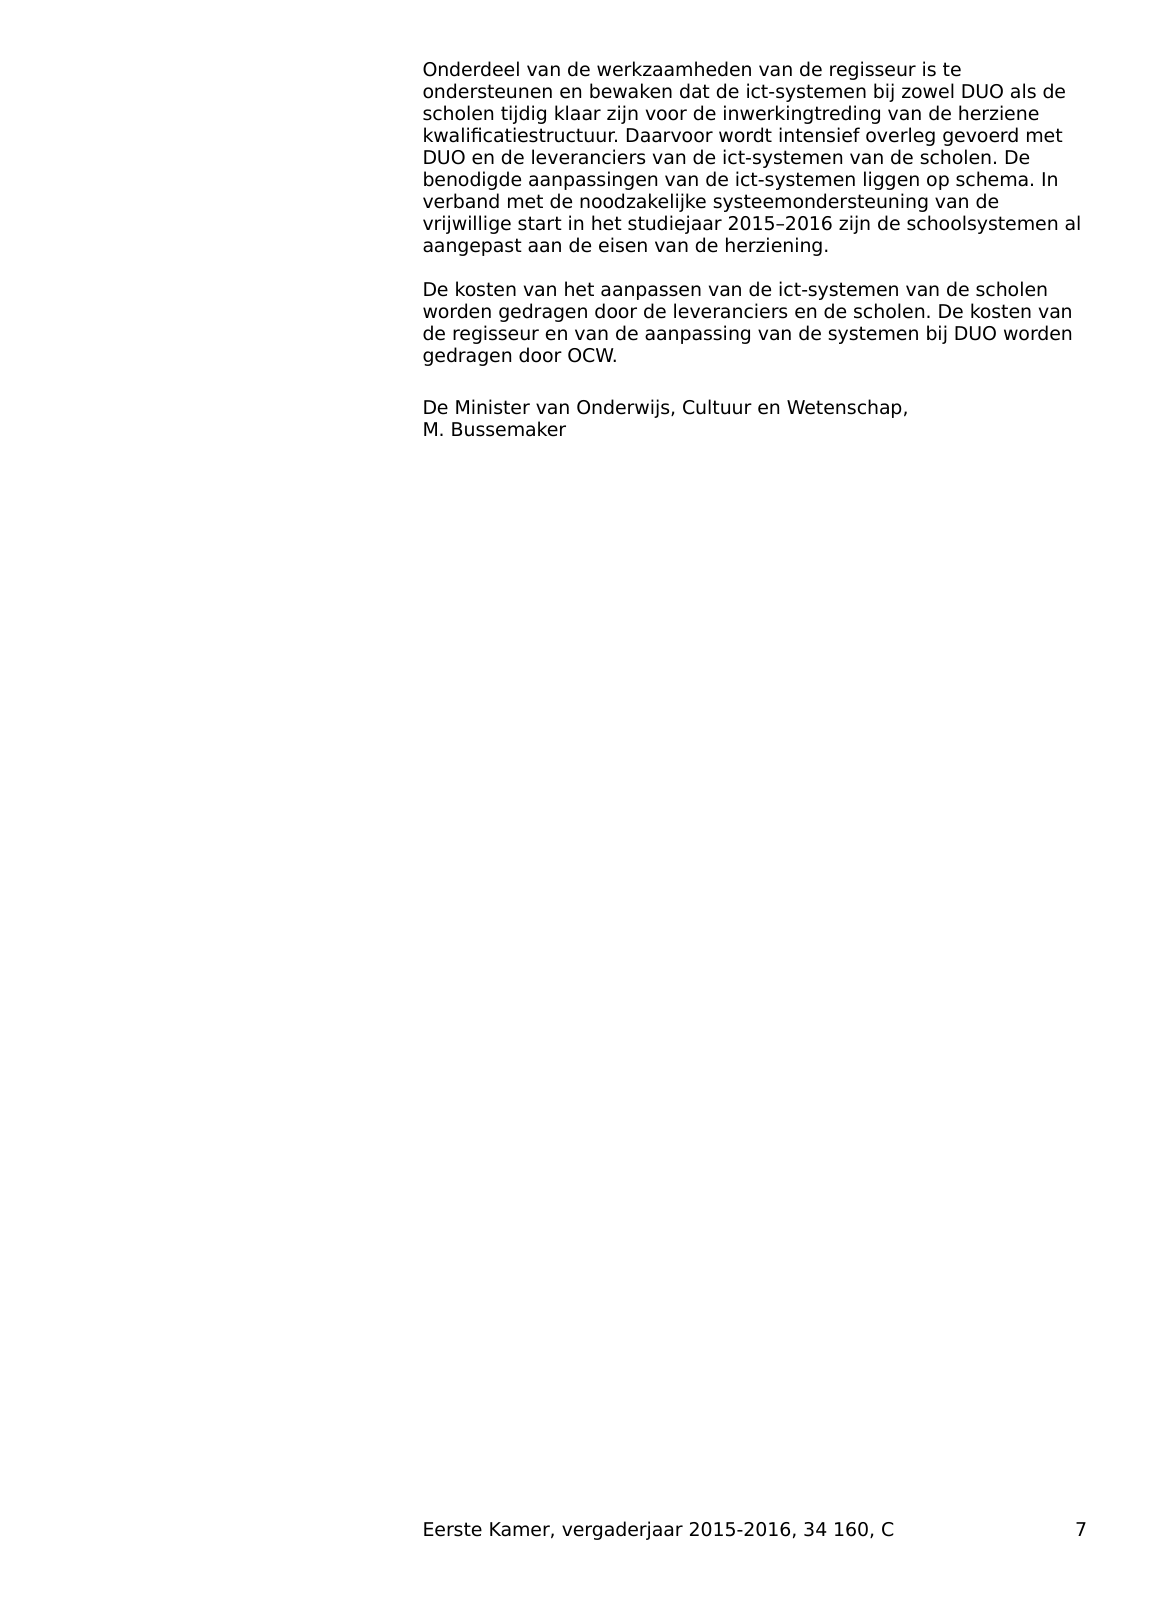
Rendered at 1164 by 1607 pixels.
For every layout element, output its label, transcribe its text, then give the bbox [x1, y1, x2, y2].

text De kosten van het aanpassen van de ict-systemen van de scholen worden gedragen door de leveranciers en de scholen. De kosten van de regisseur en van de aanpassing van de systemen bij DUO worden gedragen door OCW. [422, 279, 1087, 367]
text De Minister van Onderwijs, Cultuur en Wetenschap, M. Bussemaker [422, 397, 1087, 441]
text Onderdeel van de werkzaamheden van de regisseur is te ondersteunen en bewaken dat de ict-systemen bij zowel DUO als de scholen tijdig klaar zijn voor de inwerkingtreding van de herziene kwalificatiestructuur. Daarvoor wordt intensief overleg gevoerd met DUO en de leveranciers van de ict-systemen van de scholen. De benodigde aanpassingen van de ict-systemen liggen op schema. In verband met de noodzakelijke systeemondersteuning van de vrijwillige start in het studiejaar 2015–2016 zijn de schoolsystemen al aangepast aan de eisen van de herziening. [422, 59, 1087, 257]
